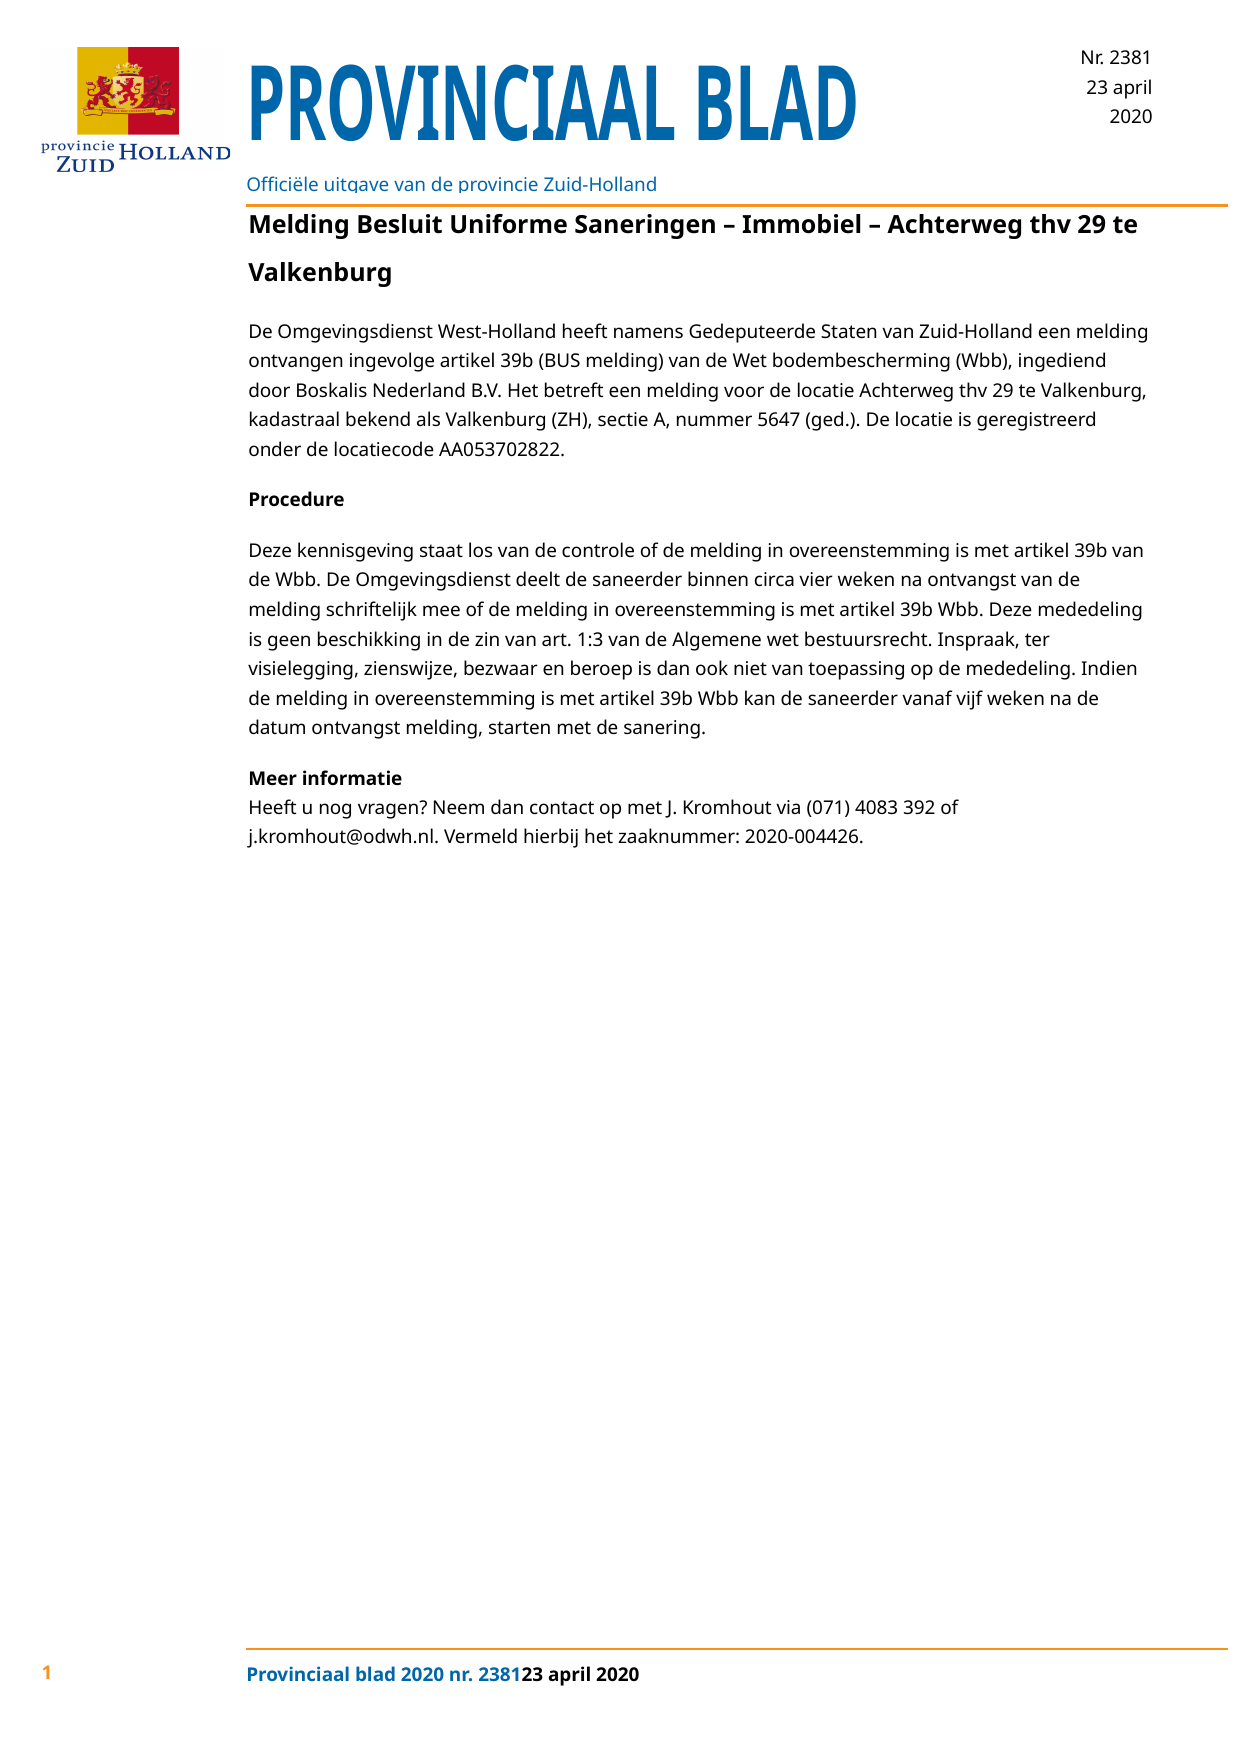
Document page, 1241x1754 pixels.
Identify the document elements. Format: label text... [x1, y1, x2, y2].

picture [41, 47, 231, 172]
text De Omgevingsdienst West-Holland heeft namens Gedeputeerde Staten van Zuid-Holland een melding ontvangen ingevolge artikel 39b (BUS melding) van de Wet bodembescherming (Wbb), ingediend door Boskalis Nederland B.V. Het betreft een melding voor de locatie Achterweg thv 29 te Valkenburg, kadastraal bekend als Valkenburg (ZH), sectie A, nummer 5647 (ged.). De locatie is geregistreerd onder de locatiecode AA053702822. [248, 318, 1152, 462]
text Deze kennisgeving staat los van de controle of de melding in overeenstemming is met artikel 39b van de Wbb. De Omgevingsdienst deelt de saneerder binnen circa vier weken na ontvangst van de melding schriftelijk mee of de melding in overeenstemming is met artikel 39b Wbb. Deze mededeling is geen beschikking in de zin van art. 1:3 van de Algemene wet bestuursrecht. Inspraak, ter visielegging, zienswijze, bezwaar en beroep is dan ook niet van toepassing op de mededeling. Indien de melding in overeenstemming is met artikel 39b Wbb kan de saneerder vanaf vijf weken na de datum ontvangst melding, starten met de sanering. [248, 537, 1152, 740]
text Melding Besluit Uniforme Saneringen – Immobiel – Achterweg thv 29 te Valkenburg [248, 207, 1152, 288]
text Heeft u nog vragen? Neem dan contact op met J. Kromhout via (071) 4083 392 of j.kromhout@odwh.nl. Vermeld hierbij het zaaknummer: 2020-004426. [248, 794, 1152, 849]
text Procedure [248, 487, 1152, 512]
table_header Meer informatie [248, 765, 1152, 791]
